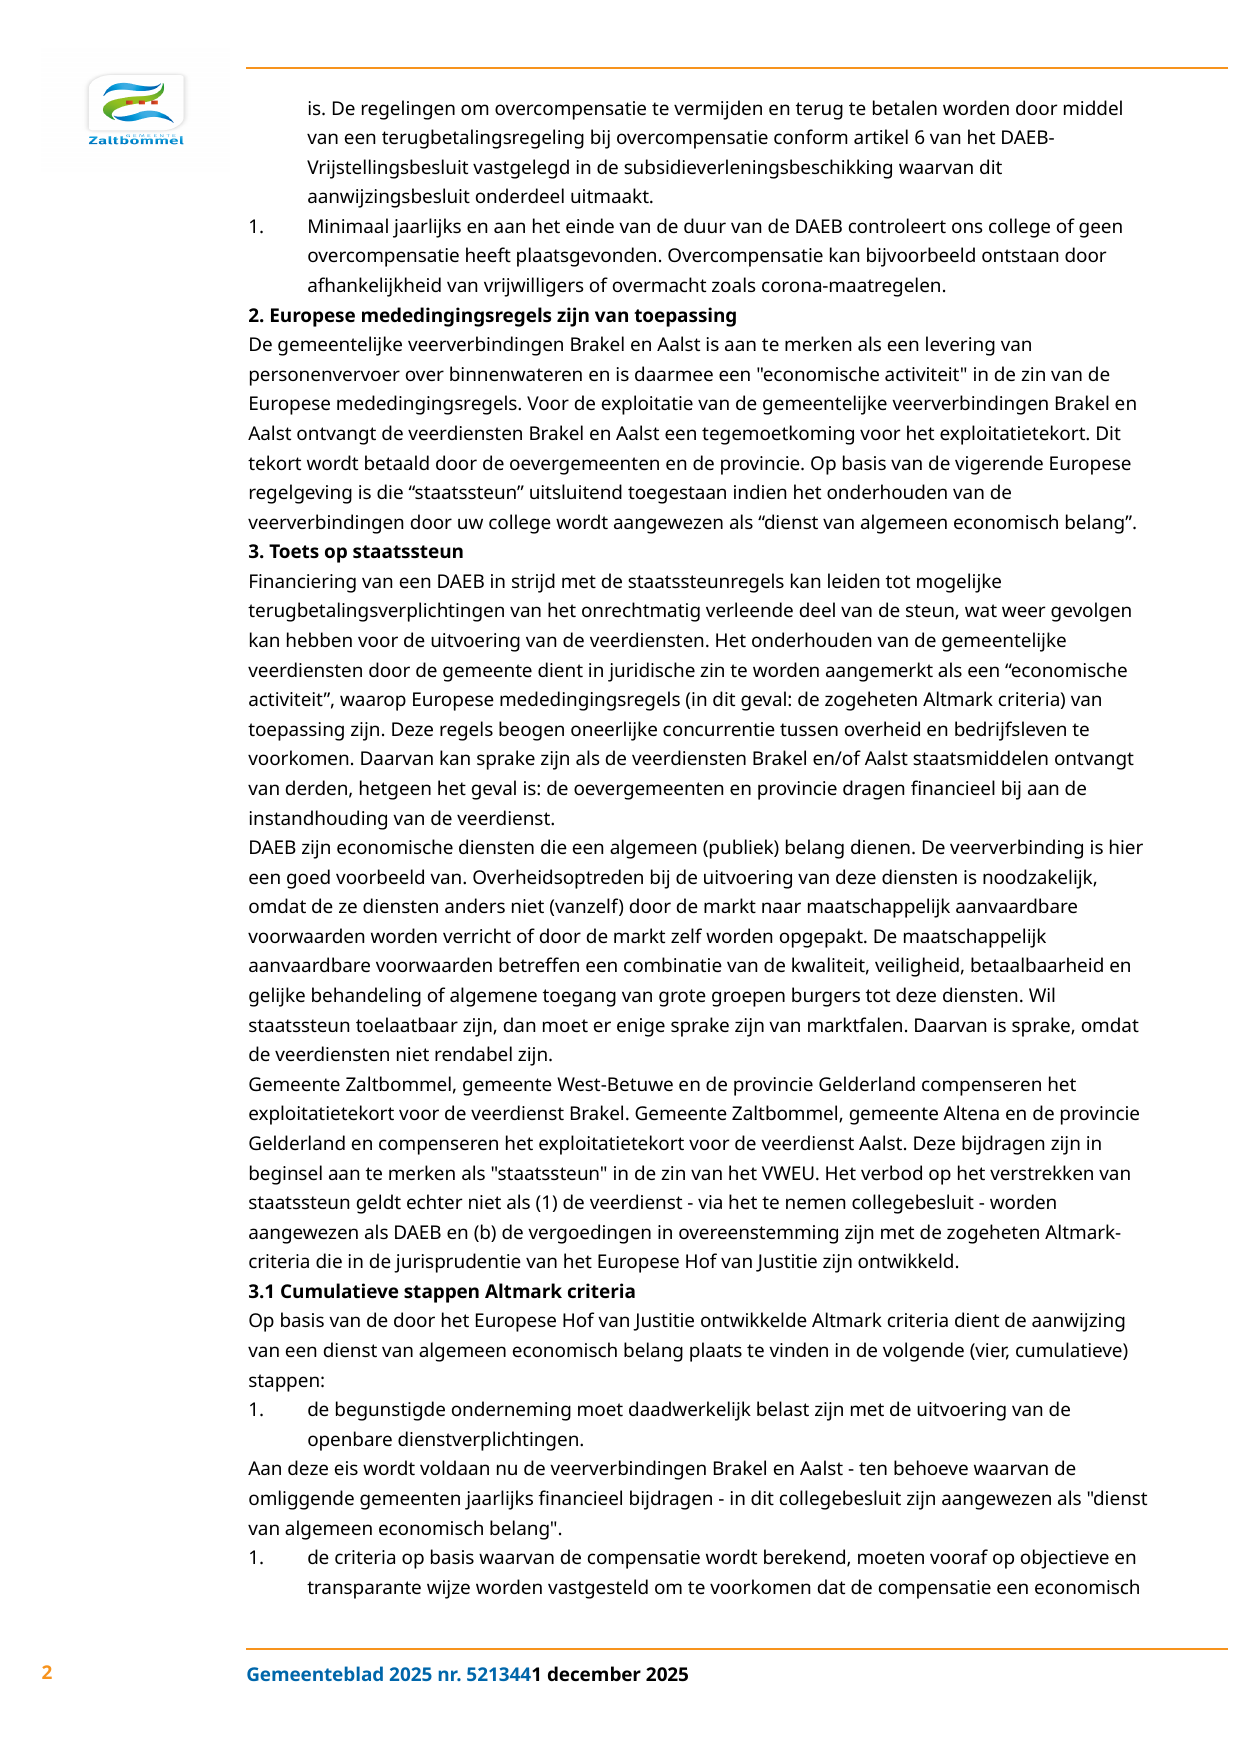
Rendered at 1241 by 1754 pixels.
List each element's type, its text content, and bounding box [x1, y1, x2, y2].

picture [41, 47, 231, 172]
text DAEB zijn economische diensten die een algemeen (publiek) belang dienen. De veerverbinding is hier een goed voorbeeld van. Overheidsoptreden bij de uitvoering van deze diensten is noodzakelijk, omdat de ze diensten anders niet (vanzelf) door de markt naar maatschappelijk aanvaardbare voorwaarden worden verricht of door de markt zelf worden opgepakt. De maatschappelijk aanvaardbare voorwaarden betreffen een combinatie van de kwaliteit, veiligheid, betaalbaarheid en gelijke behandeling of algemene toegang van grote groepen burgers tot deze diensten. Wil staatssteun toelaatbaar zijn, dan moet er enige sprake zijn van marktfalen. Daarvan is sprake, omdat de veerdiensten niet rendabel zijn. [248, 834, 1152, 1067]
list Minimaal jaarlijks en aan het einde van de duur van de DAEB controleert ons college of geen overcompensatie heeft plaatsgevonden. Overcompensatie kan bijvoorbeeld ontstaan door afhankelijkheid van vrijwilligers of overmacht zoals corona-maatregelen. [248, 213, 1152, 298]
list de begunstigde onderneming moet daadwerkelijk belast zijn met de uitvoering van de openbare dienstverplichtingen. [248, 1396, 1152, 1452]
text Op basis van de door het Europese Hof van Justitie ontwikkelde Altmark criteria dient de aanwijzing van een dienst van algemeen economisch belang plaats te vinden in de volgende (vier, cumulatieve) stappen: [248, 1308, 1152, 1393]
text 3.1 Cumulatieve stappen Altmark criteria [248, 1278, 1152, 1304]
list de criteria op basis waarvan de compensatie wordt berekend, moeten vooraf op objectieve en transparante wijze worden vastgesteld om te voorkomen dat de compensatie een economisch [248, 1544, 1152, 1600]
text 3. Toets op staatssteun [248, 538, 1152, 564]
text Financiering van een DAEB in strijd met de staatssteunregels kan leiden tot mogelijke terugbetalingsverplichtingen van het onrechtmatig verleende deel van de steun, wat weer gevolgen kan hebben voor de uitvoering van de veerdiensten. Het onderhouden van de gemeentelijke veerdiensten door de gemeente dient in juridische zin te worden aangemerkt als een “economische activiteit”, waarop Europese mededingingsregels (in dit geval: de zogeheten Altmark criteria) van toepassing zijn. Deze regels beogen oneerlijke concurrentie tussen overheid en bedrijfsleven te voorkomen. Daarvan kan sprake zijn als de veerdiensten Brakel en/of Aalst staatsmiddelen ontvangt van derden, hetgeen het geval is: de oevergemeenten en provincie dragen financieel bij aan de instandhouding van de veerdienst. [248, 568, 1152, 831]
list is. De regelingen om overcompensatie te vermijden en terug te betalen worden door middel van een terugbetalingsregeling bij overcompensatie conform artikel 6 van het DAEB-Vrijstellingsbesluit vastgelegd in de subsidieverleningsbeschikking waarvan dit aanwijzingsbesluit onderdeel uitmaakt. [248, 95, 1152, 209]
text Aan deze eis wordt voldaan nu de veerverbindingen Brakel en Aalst - ten behoeve waarvan de omliggende gemeenten jaarlijks financieel bijdragen - in dit collegebesluit zijn aangewezen als "dienst van algemeen economisch belang". [248, 1456, 1152, 1541]
text 2. Europese mededingingsregels zijn van toepassing [248, 302, 1152, 328]
text Gemeente Zaltbommel, gemeente West-Betuwe en de provincie Gelderland compenseren het exploitatietekort voor de veerdienst Brakel. Gemeente Zaltbommel, gemeente Altena en de provincie Gelderland en compenseren het exploitatietekort voor de veerdienst Aalst. Deze bijdragen zijn in beginsel aan te merken als "staatssteun" in de zin van het VWEU. Het verbod op het verstrekken van staatssteun geldt echter niet als (1) de veerdienst - via het te nemen collegebesluit - worden aangewezen als DAEB en (b) de vergoedingen in overeenstemming zijn met de zogeheten Altmark-criteria die in de jurisprudentie van het Europese Hof van Justitie zijn ontwikkeld. [248, 1071, 1152, 1274]
text De gemeentelijke veerverbindingen Brakel en Aalst is aan te merken als een levering van personenvervoer over binnenwateren en is daarmee een "economische activiteit" in de zin van de Europese mededingingsregels. Voor de exploitatie van de gemeentelijke veerverbindingen Brakel en Aalst ontvangt de veerdiensten Brakel en Aalst een tegemoetkoming voor het exploitatietekort. Dit tekort wordt betaald door de oevergemeenten en de provincie. Op basis van de vigerende Europese regelgeving is die “staatssteun” uitsluitend toegestaan indien het onderhouden van de veerverbindingen door uw college wordt aangewezen als “dienst van algemeen economisch belang”. [248, 331, 1152, 535]
